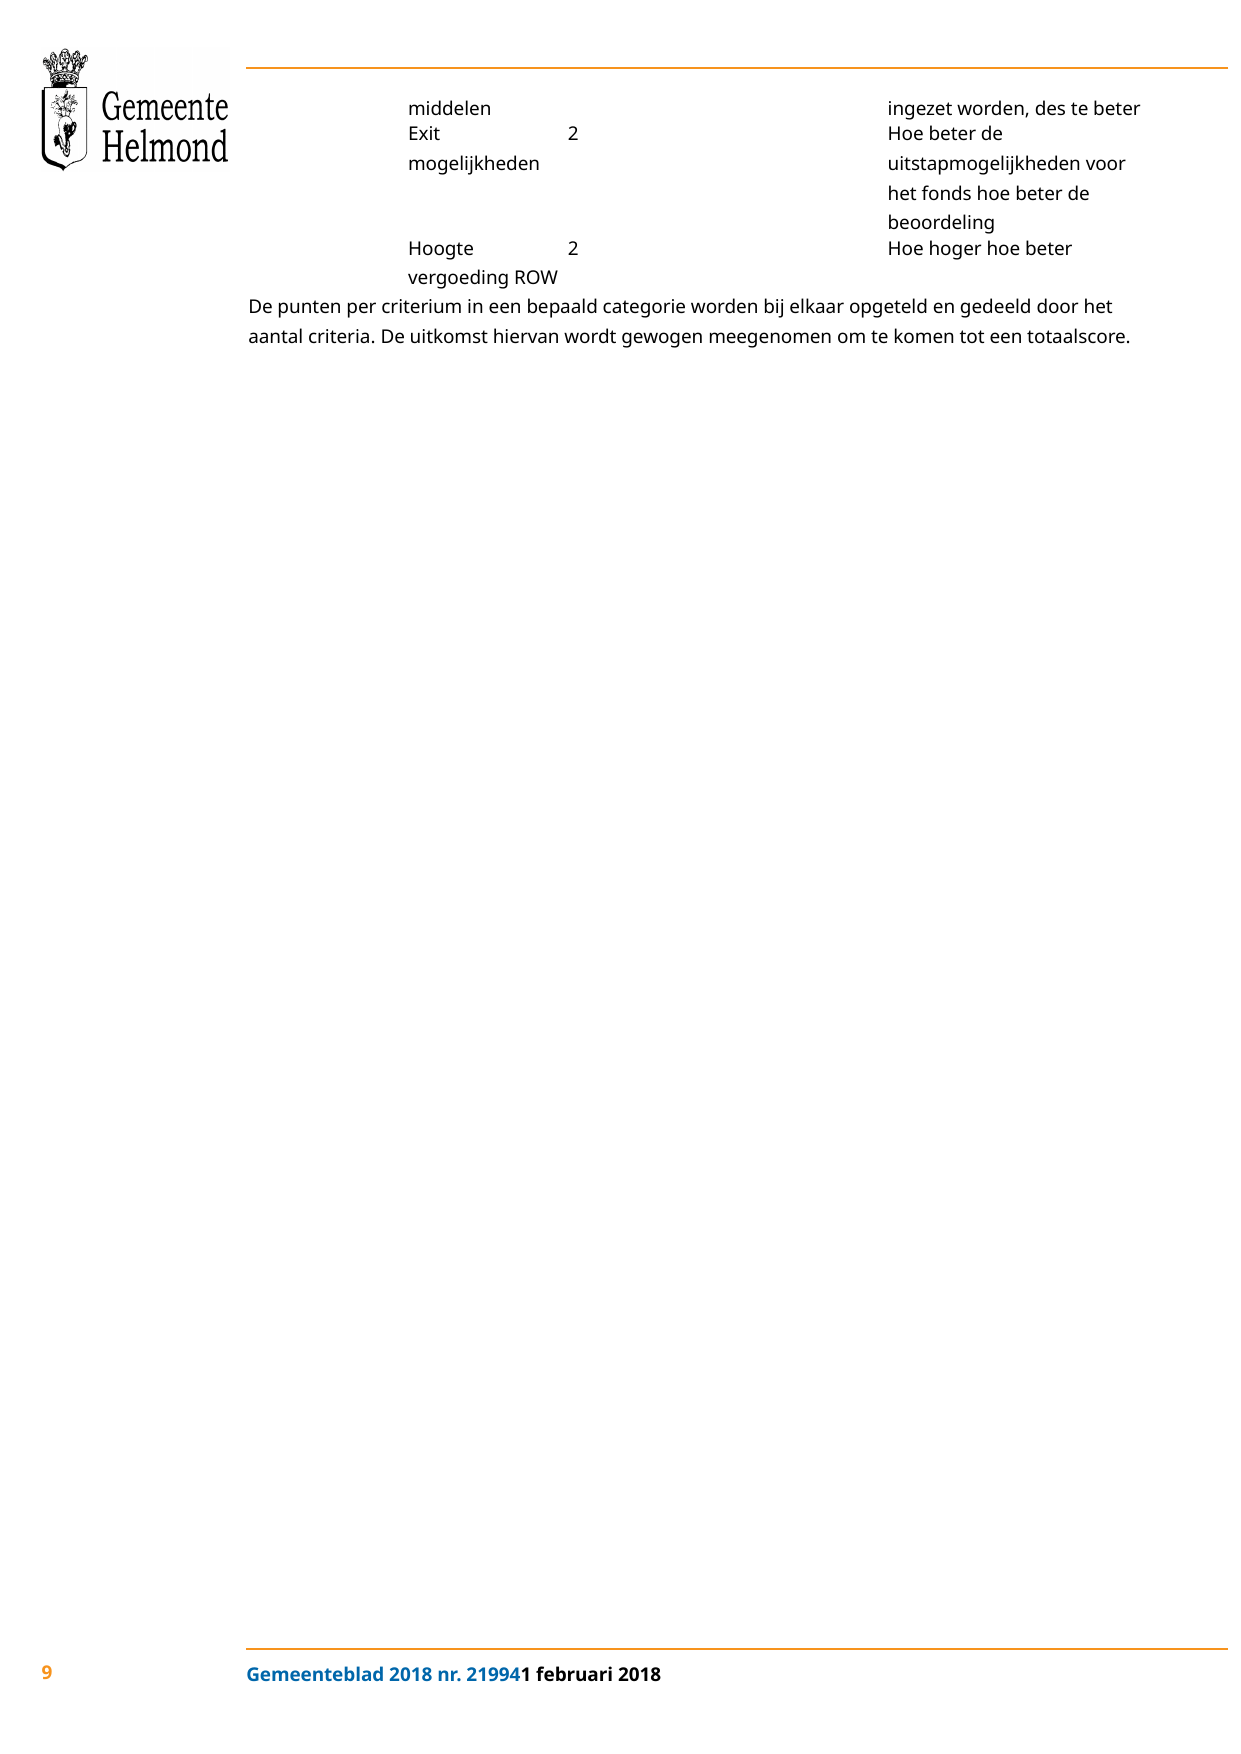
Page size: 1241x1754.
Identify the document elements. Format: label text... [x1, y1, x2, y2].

table_cell [568, 95, 728, 121]
table_cell [248, 95, 408, 121]
table_cell Hoe beter de uitstapmogelijkheden voor het fonds hoe beter de beoordeling [888, 121, 1152, 235]
text De punten per criterium in een bepaald categorie worden bij elkaar opgeteld en gedeeld door het aantal criteria. De uitkomst hiervan wordt gewogen meegenomen om te komen tot een totaalscore. [248, 293, 1152, 349]
table_cell Exit mogelijkheden [408, 121, 568, 235]
picture [41, 47, 231, 172]
table_cell [728, 235, 887, 290]
table_cell [728, 121, 887, 235]
table_cell 2 [568, 235, 728, 290]
table_cell Hoogte vergoeding ROW [408, 235, 568, 290]
table_cell Hoe hoger hoe beter [888, 235, 1152, 290]
table_cell ingezet worden, des te beter [888, 95, 1152, 121]
table_cell middelen [408, 95, 568, 121]
table_cell [248, 235, 408, 290]
table_cell 2 [568, 121, 728, 235]
table_cell [728, 95, 887, 121]
table_cell [248, 121, 408, 235]
